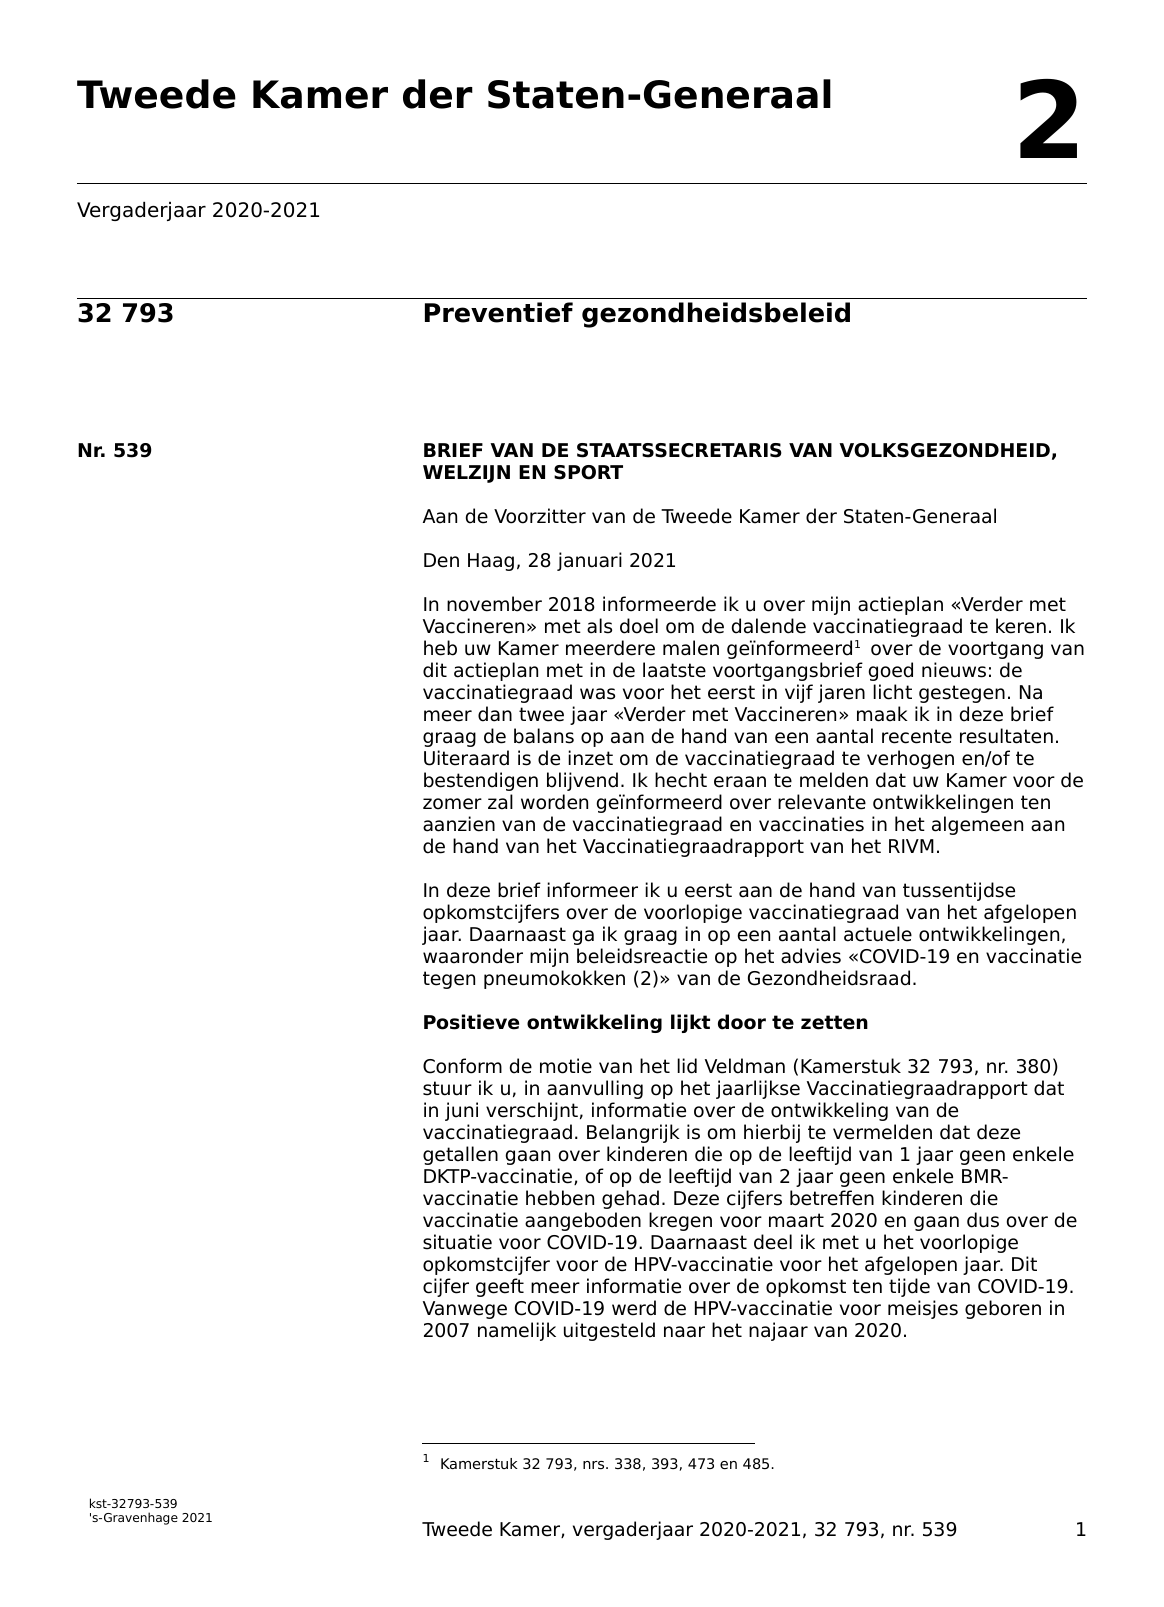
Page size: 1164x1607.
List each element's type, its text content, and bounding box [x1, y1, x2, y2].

text Kamerstuk 32 793, nrs. 338, 393, 473 en 485. [422, 1452, 1087, 1474]
table_header 2 [886, 59, 1087, 183]
subtitle 32 793 Preventief gezondheidsbeleid [77, 299, 1087, 329]
text Aan de Voorzitter van de Tweede Kamer der Staten-Generaal [422, 506, 1087, 528]
table_cell Vergaderjaar 2020-2021 [77, 184, 1087, 298]
text 's-Gravenhage 2021 [88, 1511, 323, 1525]
subtitle Positieve ontwikkeling lijkt door te zetten [422, 1012, 1087, 1034]
text In deze brief informeer ik u eerst aan de hand van tussentijdse opkomstcijfers over de voorlopige vaccinatiegraad van het afgelopen jaar. Daarnaast ga ik graag in op een aantal actuele ontwikkelingen, waaronder mijn beleidsreactie op het advies «COVID-19 en vaccinatie tegen pneumokokken (2)» van de Gezondheidsraad. [422, 880, 1087, 990]
text Den Haag, 28 januari 2021 [422, 550, 1087, 572]
text In november 2018 informeerde ik u over mijn actieplan «Verder met Vaccineren» met als doel om de dalende vaccinatiegraad te keren. Ik heb uw Kamer meerdere malen geïnformeerd over de voortgang van dit actieplan met in de laatste voortgangsbrief goed nieuws: de vaccinatiegraad was voor het eerst in vijf jaren licht gestegen. Na meer dan twee jaar «Verder met Vaccineren» maak ik in deze brief graag de balans op aan de hand van een aantal recente resultaten. Uiteraard is de inzet om de vaccinatiegraad te verhogen en/of te bestendigen blijvend. Ik hecht eraan te melden dat uw Kamer voor de zomer zal worden geïnformeerd over relevante ontwikkelingen ten aanzien van de vaccinatiegraad en vaccinaties in het algemeen aan de hand van het Vaccinatiegraadrapport van het RIVM. [422, 594, 1087, 858]
table_header Tweede Kamer der Staten-Generaal [77, 59, 886, 183]
text Conform de motie van het lid Veldman (Kamerstuk 32 793, nr. 380) stuur ik u, in aanvulling op het jaarlijkse Vaccinatiegraadrapport dat in juni verschijnt, informatie over de ontwikkeling van de vaccinatiegraad. Belangrijk is om hierbij te vermelden dat deze getallen gaan over kinderen die op de leeftijd van 1 jaar geen enkele DKTP-vaccinatie, of op de leeftijd van 2 jaar geen enkele BMR-vaccinatie hebben gehad. Deze cijfers betreffen kinderen die vaccinatie aangeboden kregen voor maart 2020 en gaan dus over de situatie voor COVID-19. Daarnaast deel ik met u het voorlopige opkomstcijfer voor de HPV-vaccinatie voor het afgelopen jaar. Dit cijfer geeft meer informatie over de opkomst ten tijde van COVID-19. Vanwege COVID-19 werd de HPV-vaccinatie voor meisjes geboren in 2007 namelijk uitgesteld naar het najaar van 2020. [422, 1056, 1087, 1342]
subtitle Nr. 539 BRIEF VAN DE STAATSSECRETARIS VAN VOLKSGEZONDHEID, WELZIJN EN SPORT [77, 440, 1087, 484]
text kst-32793-539 [88, 1497, 323, 1511]
